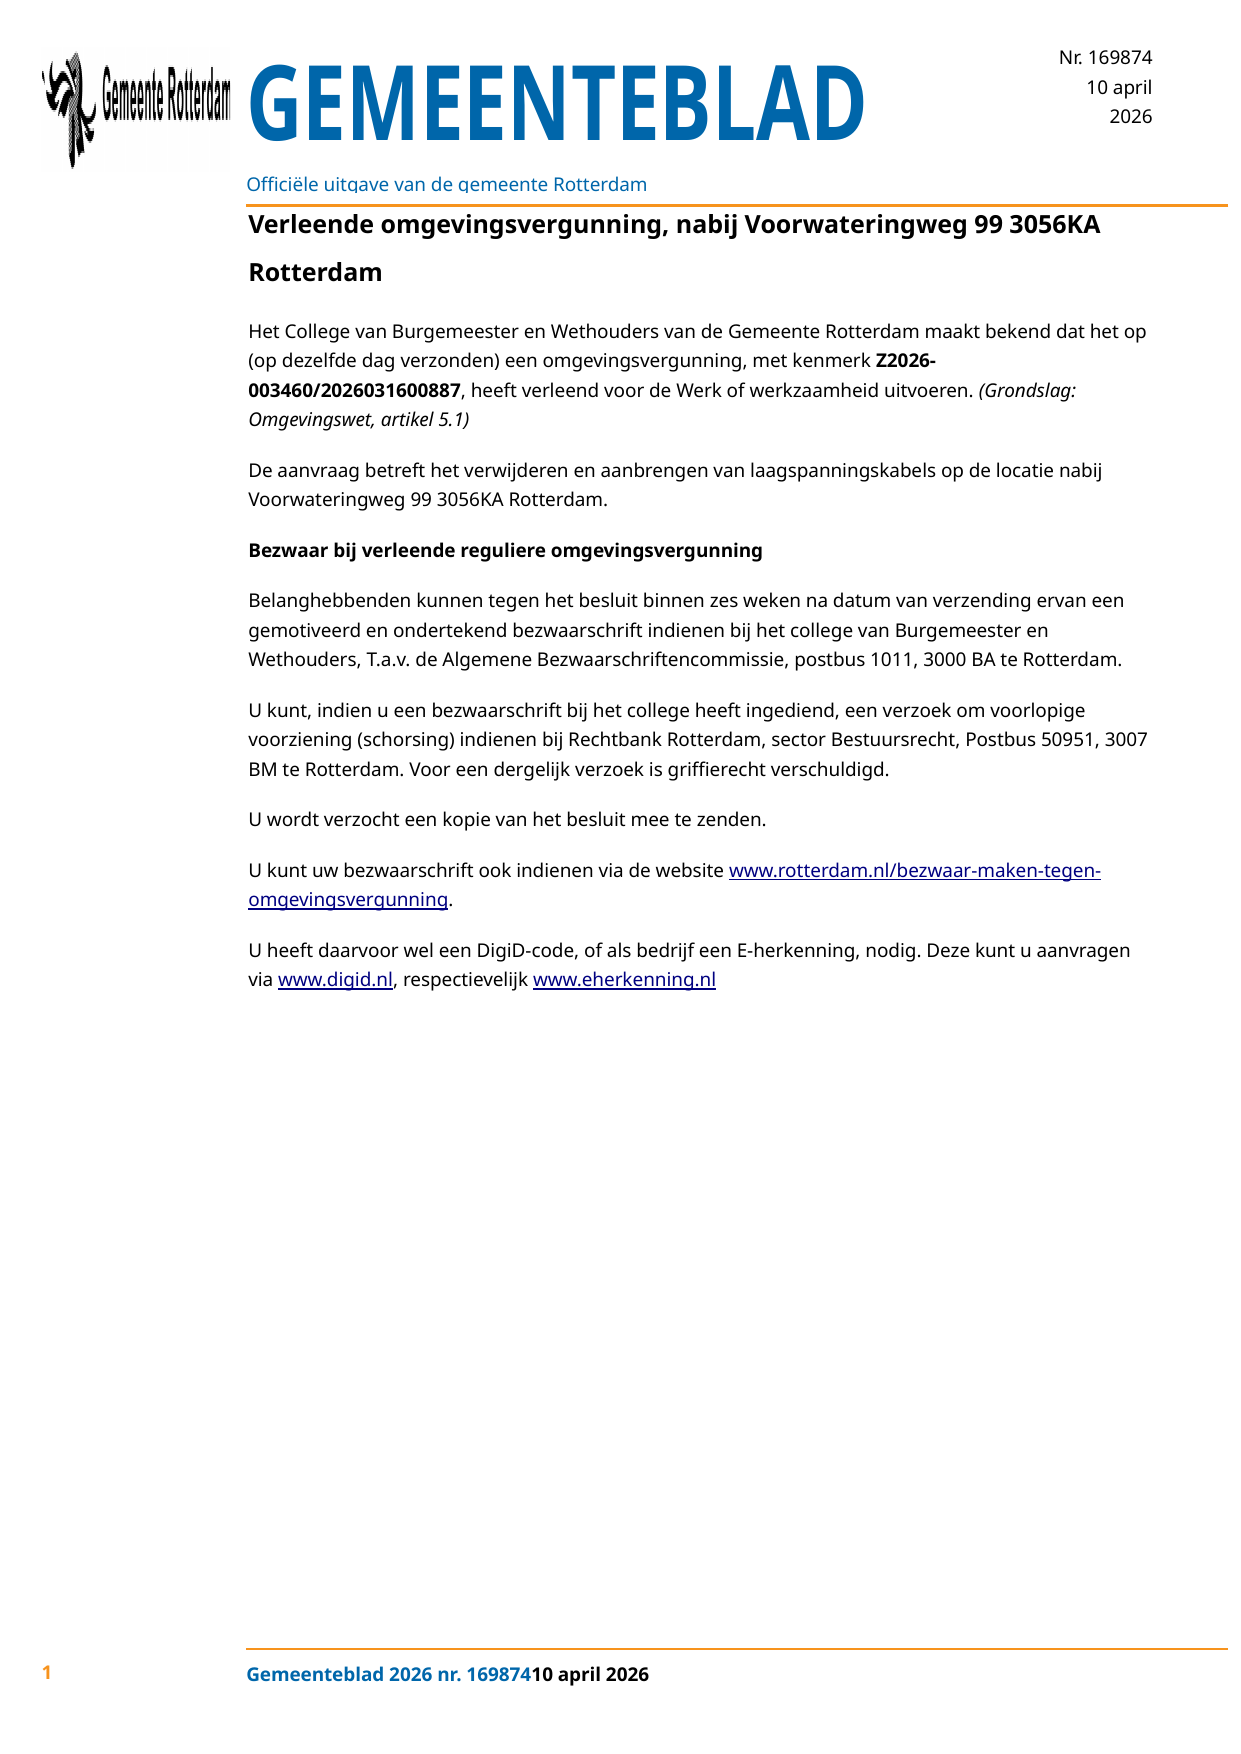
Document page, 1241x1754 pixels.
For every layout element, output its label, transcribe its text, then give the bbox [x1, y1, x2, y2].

text De aanvraag betreft het verwijderen en aanbrengen van laagspanningskabels op de locatie nabij Voorwateringweg 99 3056KA Rotterdam. [248, 457, 1152, 512]
text U kunt, indien u een bezwaarschrift bij het college heeft ingediend, een verzoek om voorlopige voorziening (schorsing) indienen bij Rechtbank Rotterdam, sector Bestuursrecht, Postbus 50951, 3007 BM te Rotterdam. Voor een dergelijk verzoek is griffierecht verschuldigd. [248, 697, 1152, 782]
text U kunt uw bezwaarschrift ook indienen via de website www.rotterdam.nl/bezwaar-maken-tegen-omgevingsvergunning. [248, 857, 1152, 912]
text U heeft daarvoor wel een DigiD-code, of als bedrijf een E-herkenning, nodig. Deze kunt u aanvragen via www.digid.nl, respectievelijk www.eherkenning.nl [248, 937, 1152, 992]
text Verleende omgevingsvergunning, nabij Voorwateringweg 99 3056KA Rotterdam [248, 207, 1152, 288]
text Bezwaar bij verleende reguliere omgevingsvergunning [248, 537, 1152, 563]
text Het College van Burgemeester en Wethouders van de Gemeente Rotterdam maakt bekend dat het op (op dezelfde dag verzonden) een omgevingsvergunning, met kenmerk Z2026-003460/2026031600887, heeft verleend voor de Werk of werkzaamheid uitvoeren. (Grondslag: Omgevingswet, artikel 5.1) [248, 318, 1152, 432]
picture [41, 47, 231, 172]
text U wordt verzocht een kopie van het besluit mee te zenden. [248, 807, 1152, 832]
text Belanghebbenden kunnen tegen het besluit binnen zes weken na datum van verzending ervan een gemotiveerd en ondertekend bezwaarschrift indienen bij het college van Burgemeester en Wethouders, T.a.v. de Algemene Bezwaarschriftencommissie, postbus 1011, 3000 BA te Rotterdam. [248, 587, 1152, 672]
